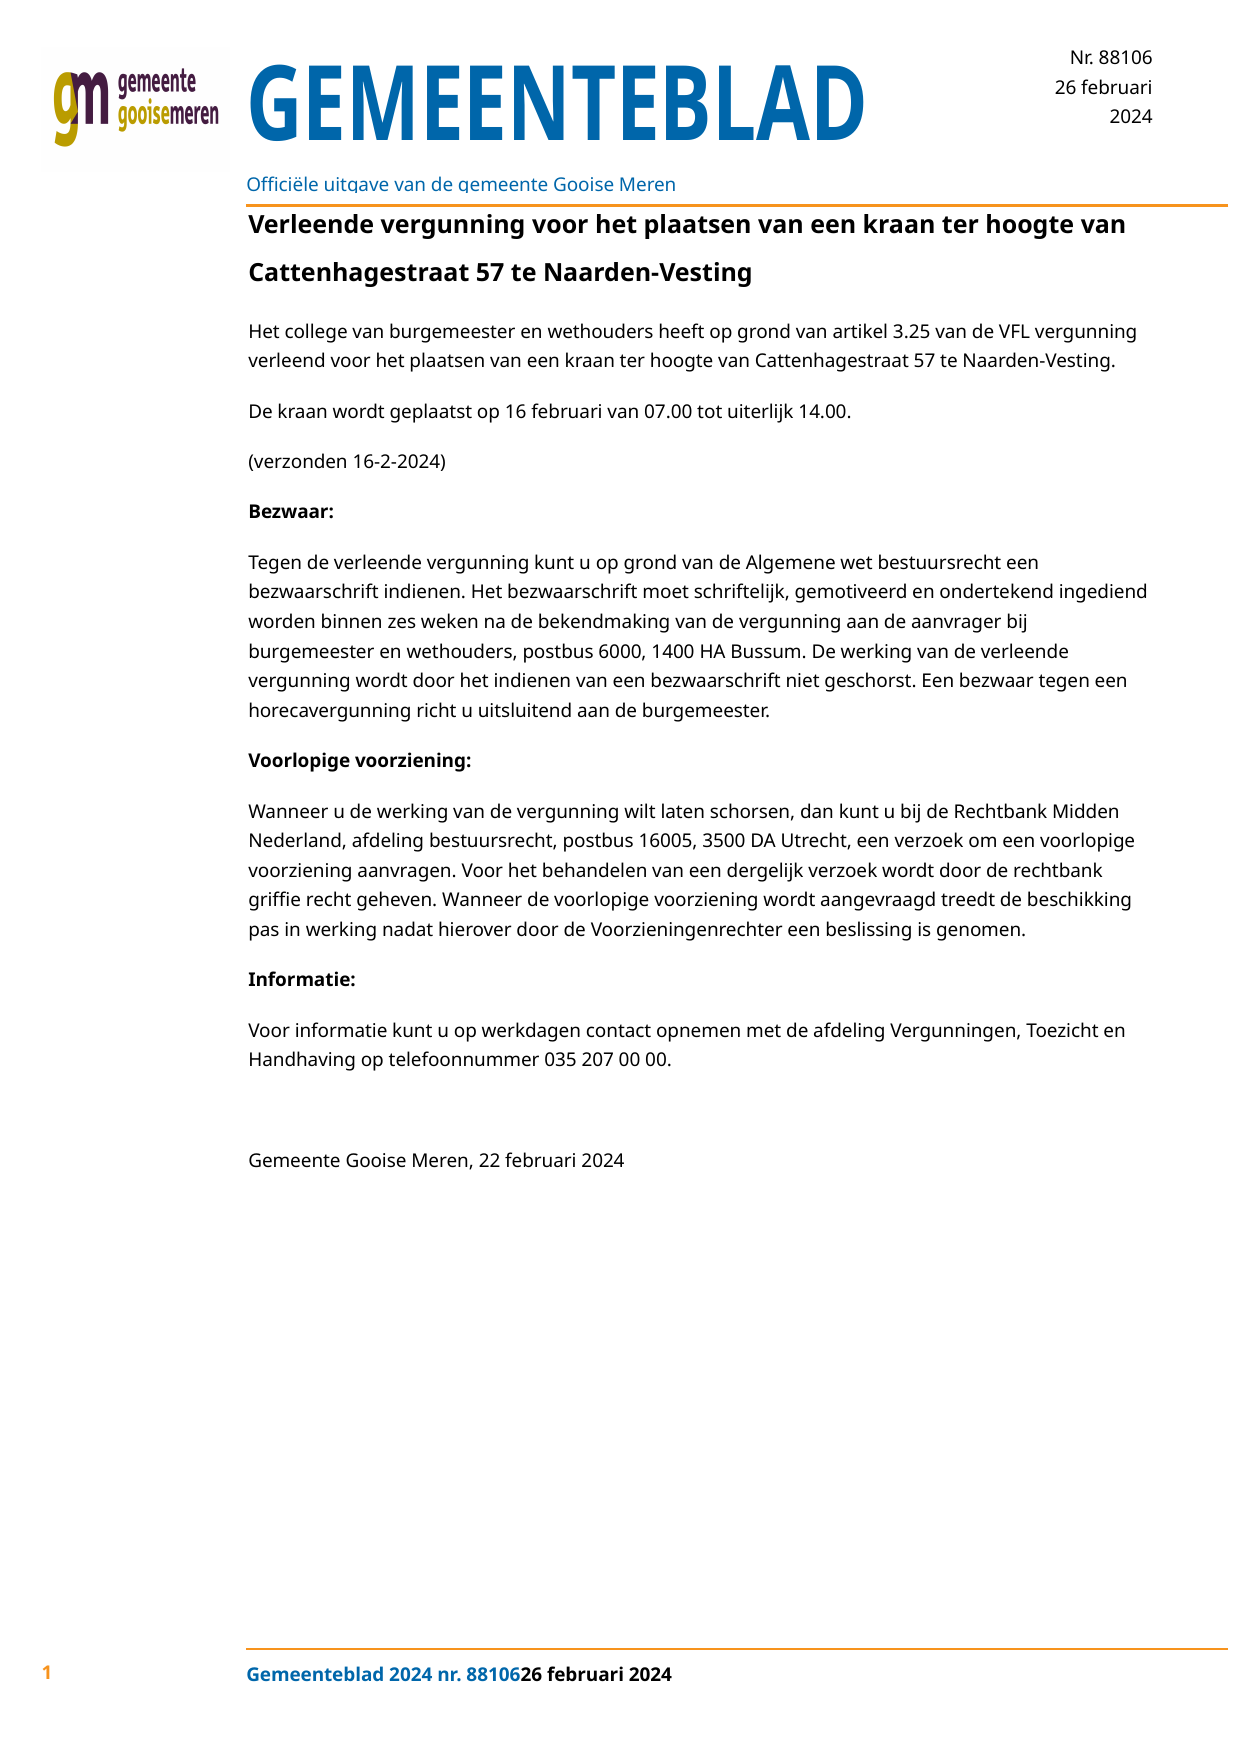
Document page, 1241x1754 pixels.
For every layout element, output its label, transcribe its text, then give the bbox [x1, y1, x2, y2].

text Verleende vergunning voor het plaatsen van een kraan ter hoogte van Cattenhagestraat 57 te Naarden-Vesting [248, 207, 1152, 288]
text (verzonden 16-2-2024) [248, 448, 1152, 474]
text De kraan wordt geplaatst op 16 februari van 07.00 tot uiterlijk 14.00. [248, 398, 1152, 424]
text Informatie: [248, 967, 1152, 992]
text Voor informatie kunt u op werkdagen contact opnemen met de afdeling Vergunningen, Toezicht en Handhaving op telefoonnummer 035 207 00 00. [248, 1017, 1152, 1072]
text Gemeente Gooise Meren, 22 februari 2024 [248, 1147, 1152, 1173]
text Voorlopige voorziening: [248, 747, 1152, 773]
text Bezwaar: [248, 499, 1152, 524]
text Wanneer u de werking van de vergunning wilt laten schorsen, dan kunt u bij de Rechtbank Midden Nederland, afdeling bestuursrecht, postbus 16005, 3500 DA Utrecht, een verzoek om een voorlopige voorziening aanvragen. Voor het behandelen van een dergelijk verzoek wordt door de rechtbank griffie recht geheven. Wanneer de voorlopige voorziening wordt aangevraagd treedt de beschikking pas in werking nadat hierover door de Voorzieningenrechter een beslissing is genomen. [248, 798, 1152, 942]
text Tegen de verleende vergunning kunt u op grond van de Algemene wet bestuursrecht een bezwaarschrift indienen. Het bezwaarschrift moet schriftelijk, gemotiveerd en ondertekend ingediend worden binnen zes weken na de bekendmaking van de vergunning aan de aanvrager bij burgemeester en wethouders, postbus 6000, 1400 HA Bussum. De werking van de verleende vergunning wordt door het indienen van een bezwaarschrift niet geschorst. Een bezwaar tegen een horecavergunning richt u uitsluitend aan de burgemeester. [248, 549, 1152, 723]
picture [41, 47, 231, 172]
text Het college van burgemeester en wethouders heeft op grond van artikel 3.25 van de VFL vergunning verleend voor het plaatsen van een kraan ter hoogte van Cattenhagestraat 57 te Naarden-Vesting. [248, 318, 1152, 373]
